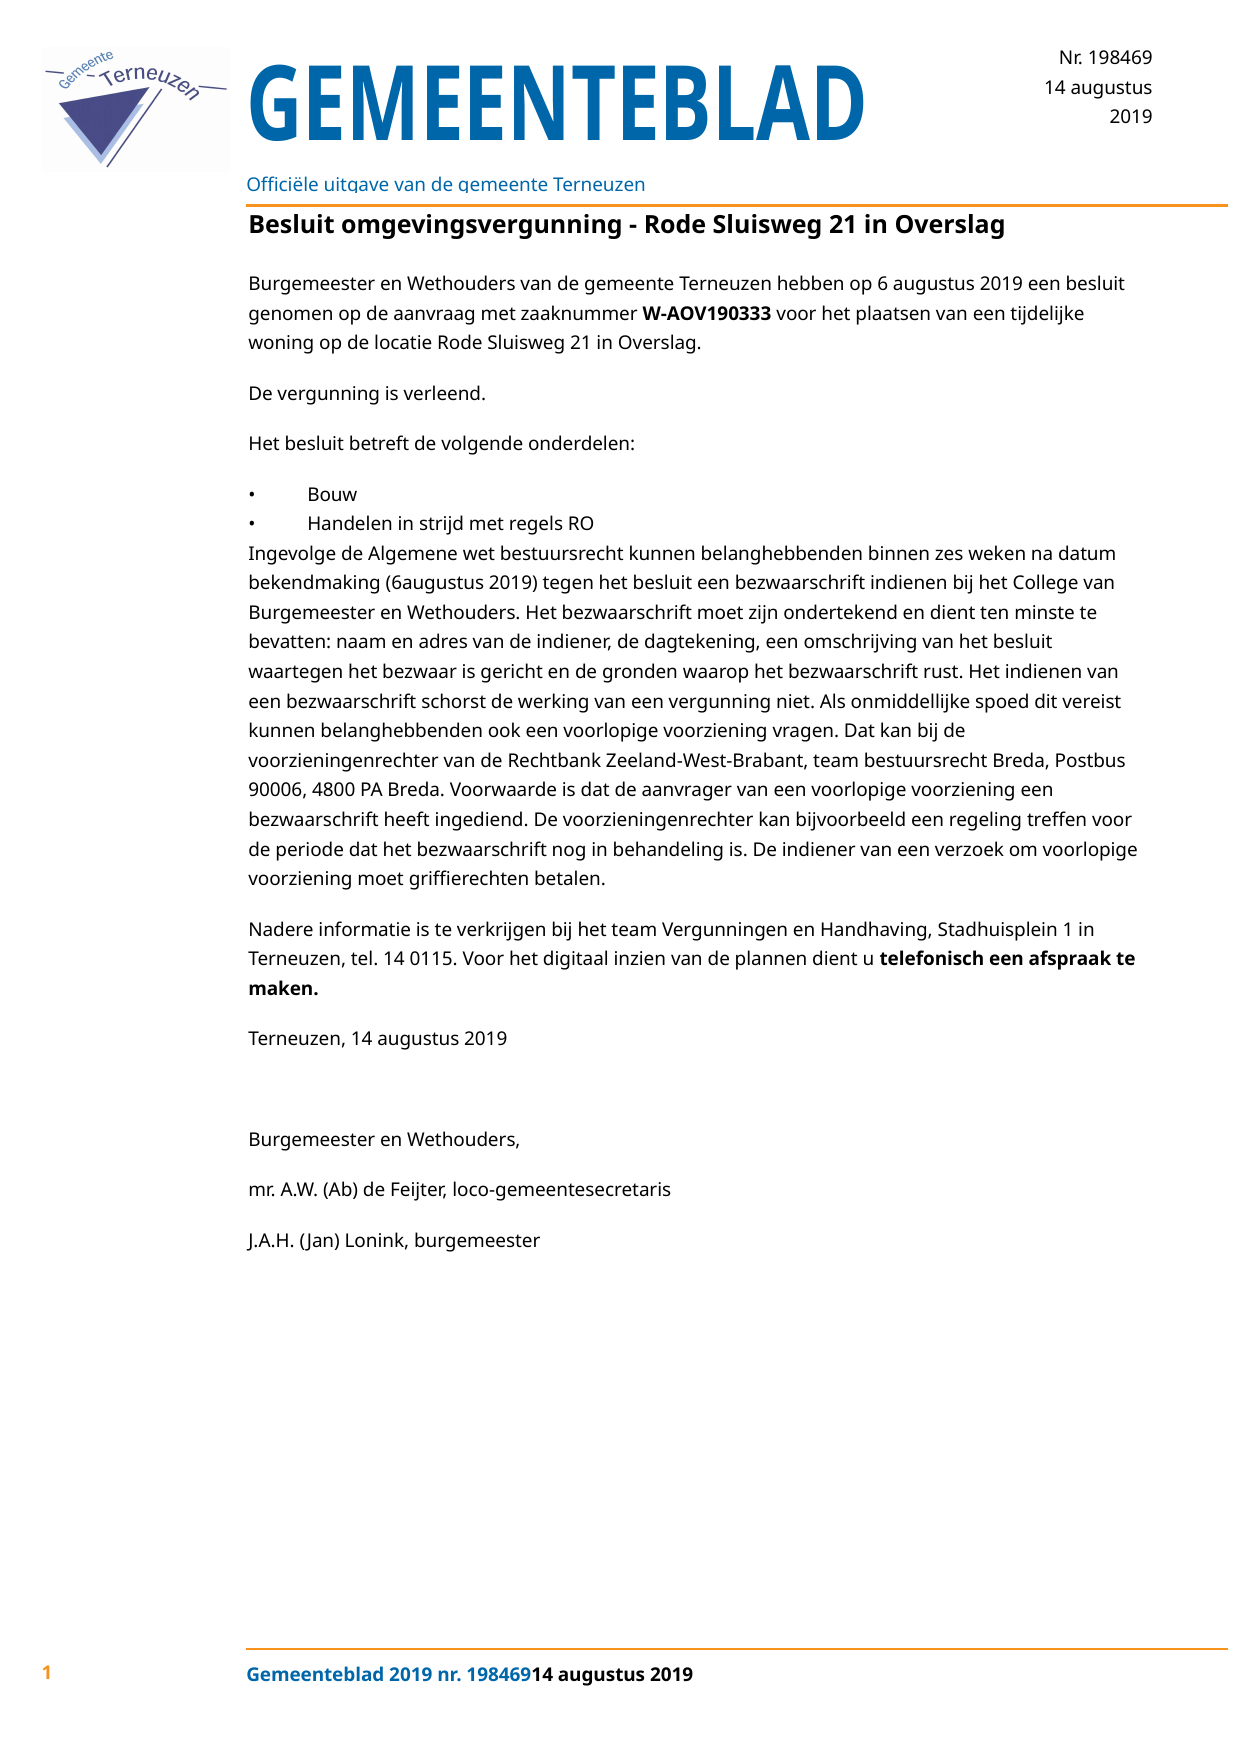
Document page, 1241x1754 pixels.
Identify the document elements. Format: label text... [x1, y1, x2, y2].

text Nadere informatie is te verkrijgen bij het team Vergunningen en Handhaving, Stadhuisplein 1 in Terneuzen, tel. 14 0115. Voor het digitaal inzien van de plannen dient u telefonisch een afspraak te maken. [248, 916, 1152, 1001]
picture [41, 47, 231, 172]
text De vergunning is verleend. [248, 380, 1152, 406]
text Burgemeester en Wethouders van de gemeente Terneuzen hebben op 6 augustus 2019 een besluit genomen op de aanvraag met zaaknummer W-AOV190333 voor het plaatsen van een tijdelijke woning op de locatie Rode Sluisweg 21 in Overslag. [248, 270, 1152, 355]
text J.A.H. (Jan) Lonink, burgemeester [248, 1227, 1152, 1253]
text Terneuzen, 14 augustus 2019 [248, 1025, 1152, 1051]
text Besluit omgevingsvergunning - Rode Sluisweg 21 in Overslag [248, 207, 1152, 241]
text Het besluit betreft de volgende onderdelen: [248, 430, 1152, 456]
text mr. A.W. (Ab) de Feijter, loco-gemeentesecretaris [248, 1177, 1152, 1202]
list Bouw [248, 481, 1152, 506]
text Ingevolge de Algemene wet bestuursrecht kunnen belanghebbenden binnen zes weken na datum bekendmaking (6augustus 2019) tegen het besluit een bezwaarschrift indienen bij het College van Burgemeester en Wethouders. Het bezwaarschrift moet zijn ondertekend en dient ten minste te bevatten: naam en adres van de indiener, de dagtekening, een omschrijving van het besluit waartegen het bezwaar is gericht en de gronden waarop het bezwaarschrift rust. Het indienen van een bezwaarschrift schorst de werking van een vergunning niet. Als onmiddellijke spoed dit vereist kunnen belanghebbenden ook een voorlopige voorziening vragen. Dat kan bij de voorzieningenrechter van de Rechtbank Zeeland-West-Brabant, team bestuursrecht Breda, Postbus 90006, 4800 PA Breda. Voorwaarde is dat de aanvrager van een voorlopige voorziening een bezwaarschrift heeft ingediend. De voorzieningenrechter kan bijvoorbeeld een regeling treffen voor de periode dat het bezwaarschrift nog in behandeling is. De indiener van een verzoek om voorlopige voorziening moet griffierechten betalen. [248, 540, 1152, 891]
list Handelen in strijd met regels RO [248, 510, 1152, 536]
text Burgemeester en Wethouders, [248, 1126, 1152, 1152]
